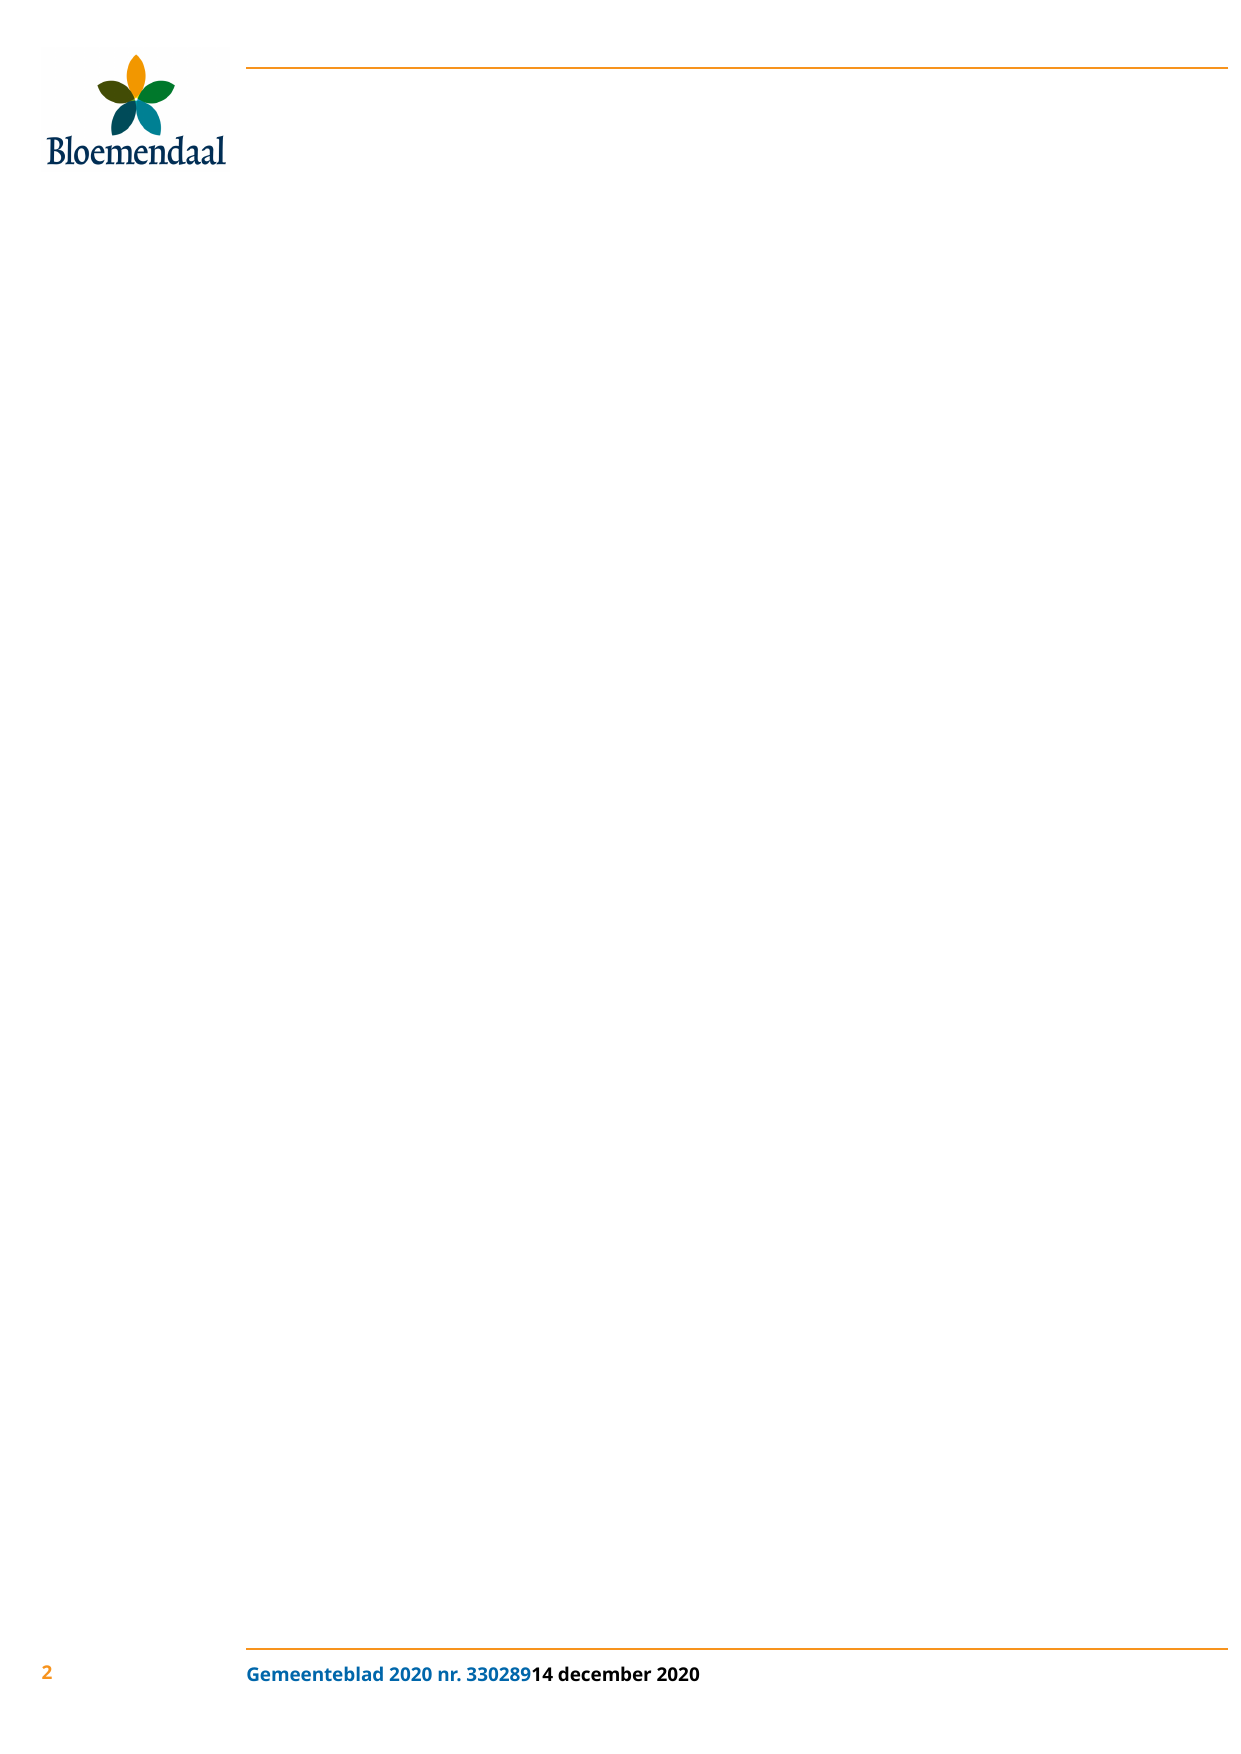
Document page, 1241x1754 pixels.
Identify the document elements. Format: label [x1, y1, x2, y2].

picture [41, 47, 231, 172]
